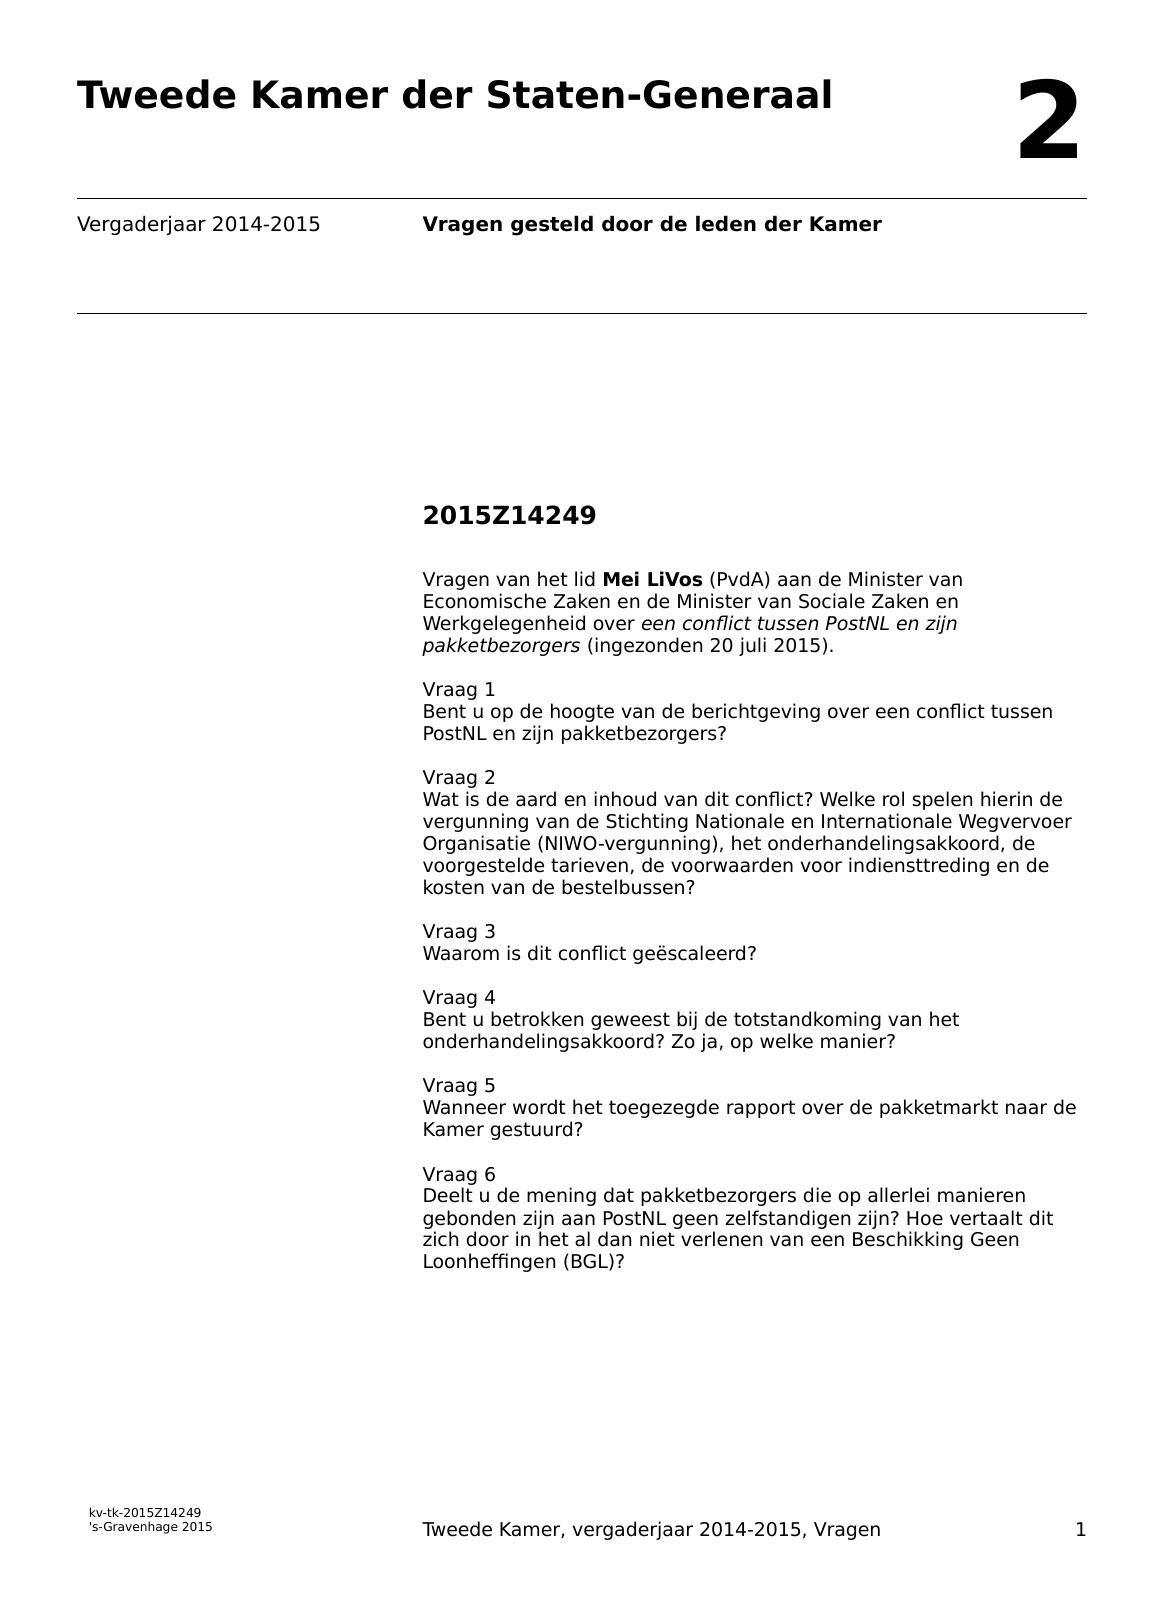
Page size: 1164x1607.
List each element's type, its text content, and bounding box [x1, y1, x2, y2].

text Vraag 4 [422, 987, 1087, 1009]
table_cell Vergaderjaar 2014-2015 [77, 199, 422, 313]
text Vraag 3 [422, 921, 1087, 943]
text Bent u op de hoogte van de berichtgeving over een conflict tussen PostNL en zijn pakketbezorgers? [422, 701, 1087, 745]
text Deelt u de mening dat pakketbezorgers die op allerlei manieren gebonden zijn aan PostNL geen zelfstandigen zijn? Hoe vertaalt dit zich door in het al dan niet verlenen van een Beschikking Geen Loonheffingen (BGL)? [422, 1185, 1087, 1273]
text Waarom is dit conflict geëscaleerd? [422, 943, 1087, 965]
text Wat is de aard en inhoud van dit conflict? Welke rol spelen hierin de vergunning van de Stichting Nationale en Internationale Wegvervoer Organisatie (NIWO-vergunning), het onderhandelingsakkoord, de voorgestelde tarieven, de voorwaarden voor indiensttreding en de kosten van de bestelbussen? [422, 789, 1087, 899]
text Vragen van het lid Mei LiVos (PvdA) aan de Minister van Economische Zaken en de Minister van Sociale Zaken en Werkgelegenheid over een conflict tussen PostNL en zijn pakketbezorgers (ingezonden 20 juli 2015). [422, 569, 1087, 657]
text Vraag 6 [422, 1163, 1087, 1185]
text Vraag 2 [422, 767, 1087, 789]
text kv-tk-2015Z14249 [88, 1506, 323, 1520]
text Vraag 5 [422, 1075, 1087, 1097]
table_cell Vragen gesteld door de leden der Kamer [422, 199, 1087, 313]
text Vraag 1 [422, 679, 1087, 701]
text 's-Gravenhage 2015 [88, 1520, 323, 1534]
table_header Tweede Kamer der Staten-Generaal [77, 59, 886, 198]
text 2015Z14249 [422, 501, 1087, 531]
table_header 2 [886, 59, 1087, 198]
text Bent u betrokken geweest bij de totstandkoming van het onderhandelingsakkoord? Zo ja, op welke manier? [422, 1009, 1087, 1053]
text Wanneer wordt het toegezegde rapport over de pakketmarkt naar de Kamer gestuurd? [422, 1097, 1087, 1141]
